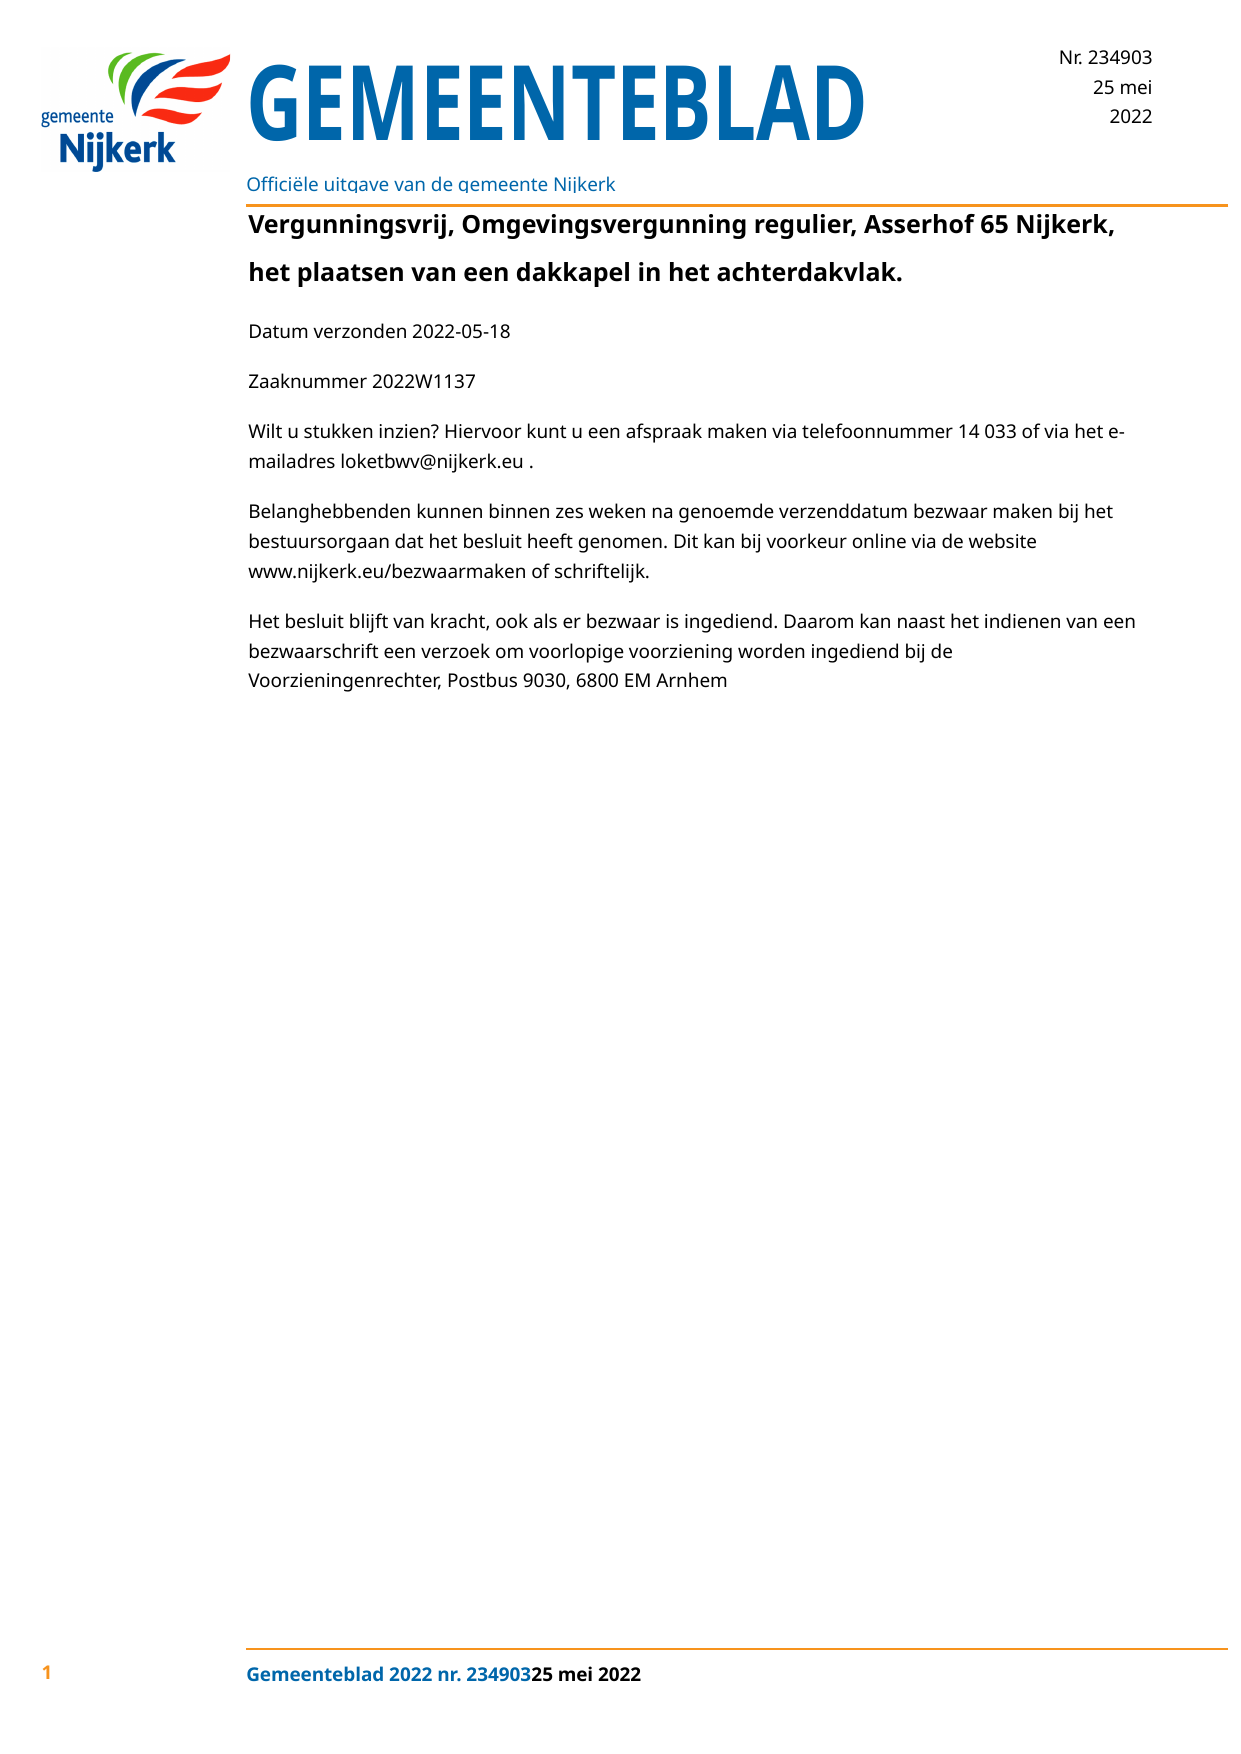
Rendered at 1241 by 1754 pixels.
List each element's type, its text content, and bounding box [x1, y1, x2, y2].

text Vergunningsvrij, Omgevingsvergunning regulier, Asserhof 65 Nijkerk, het plaatsen van een dakkapel in het achterdakvlak. [248, 207, 1152, 288]
text Datum verzonden 2022-05-18 [248, 318, 1152, 344]
picture [41, 47, 231, 172]
text Het besluit blijft van kracht, ook als er bezwaar is ingediend. Daarom kan naast het indienen van een bezwaarschrift een verzoek om voorlopige voorziening worden ingediend bij de Voorzieningenrechter, Postbus 9030, 6800 EM Arnhem [248, 608, 1152, 693]
text Belanghebbenden kunnen binnen zes weken na genoemde verzenddatum bezwaar maken bij het bestuursorgaan dat het besluit heeft genomen. Dit kan bij voorkeur online via de website www.nijkerk.eu/bezwaarmaken of schriftelijk. [248, 499, 1152, 584]
text Wilt u stukken inzien? Hiervoor kunt u een afspraak maken via telefoonnummer 14 033 of via het e-mailadres loketbwv@nijkerk.eu . [248, 419, 1152, 474]
text Zaaknummer 2022W1137 [248, 368, 1152, 394]
